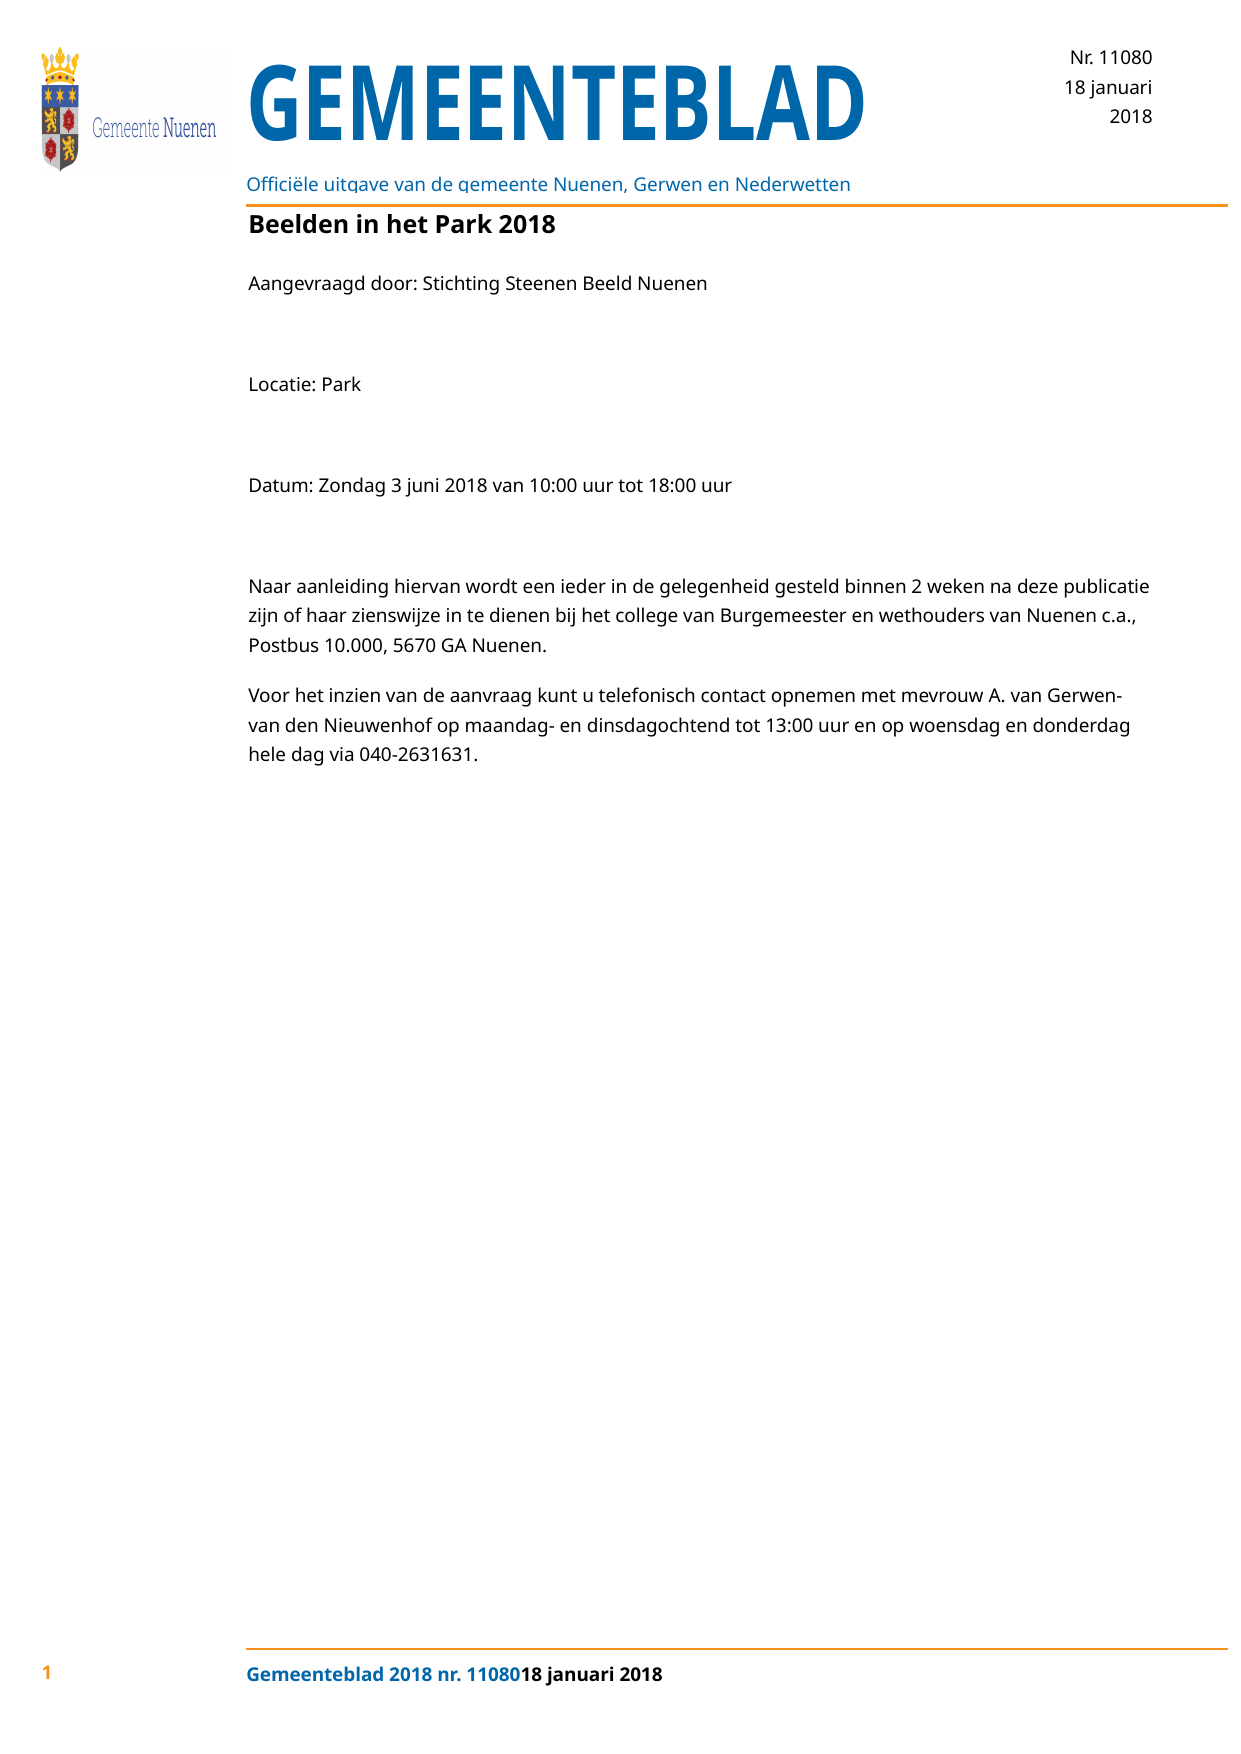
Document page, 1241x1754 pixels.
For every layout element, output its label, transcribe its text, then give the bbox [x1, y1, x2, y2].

text Datum: Zondag 3 juni 2018 van 10:00 uur tot 18:00 uur [248, 472, 1152, 498]
text Aangevraagd door: Stichting Steenen Beeld Nuenen [248, 270, 1152, 296]
text Voor het inzien van de aanvraag kunt u telefonisch contact opnemen met mevrouw A. van Gerwen-van den Nieuwenhof op maandag- en dinsdagochtend tot 13:00 uur en op woensdag en donderdag hele dag via 040-2631631. [248, 682, 1152, 767]
text Naar aanleiding hiervan wordt een ieder in de gelegenheid gesteld binnen 2 weken na deze publicatie zijn of haar zienswijze in te dienen bij het college van Burgemeester en wethouders van Nuenen c.a., Postbus 10.000, 5670 GA Nuenen. [248, 573, 1152, 658]
text Beelden in het Park 2018 [248, 207, 1152, 241]
text Locatie: Park [248, 371, 1152, 397]
picture [41, 47, 231, 172]
